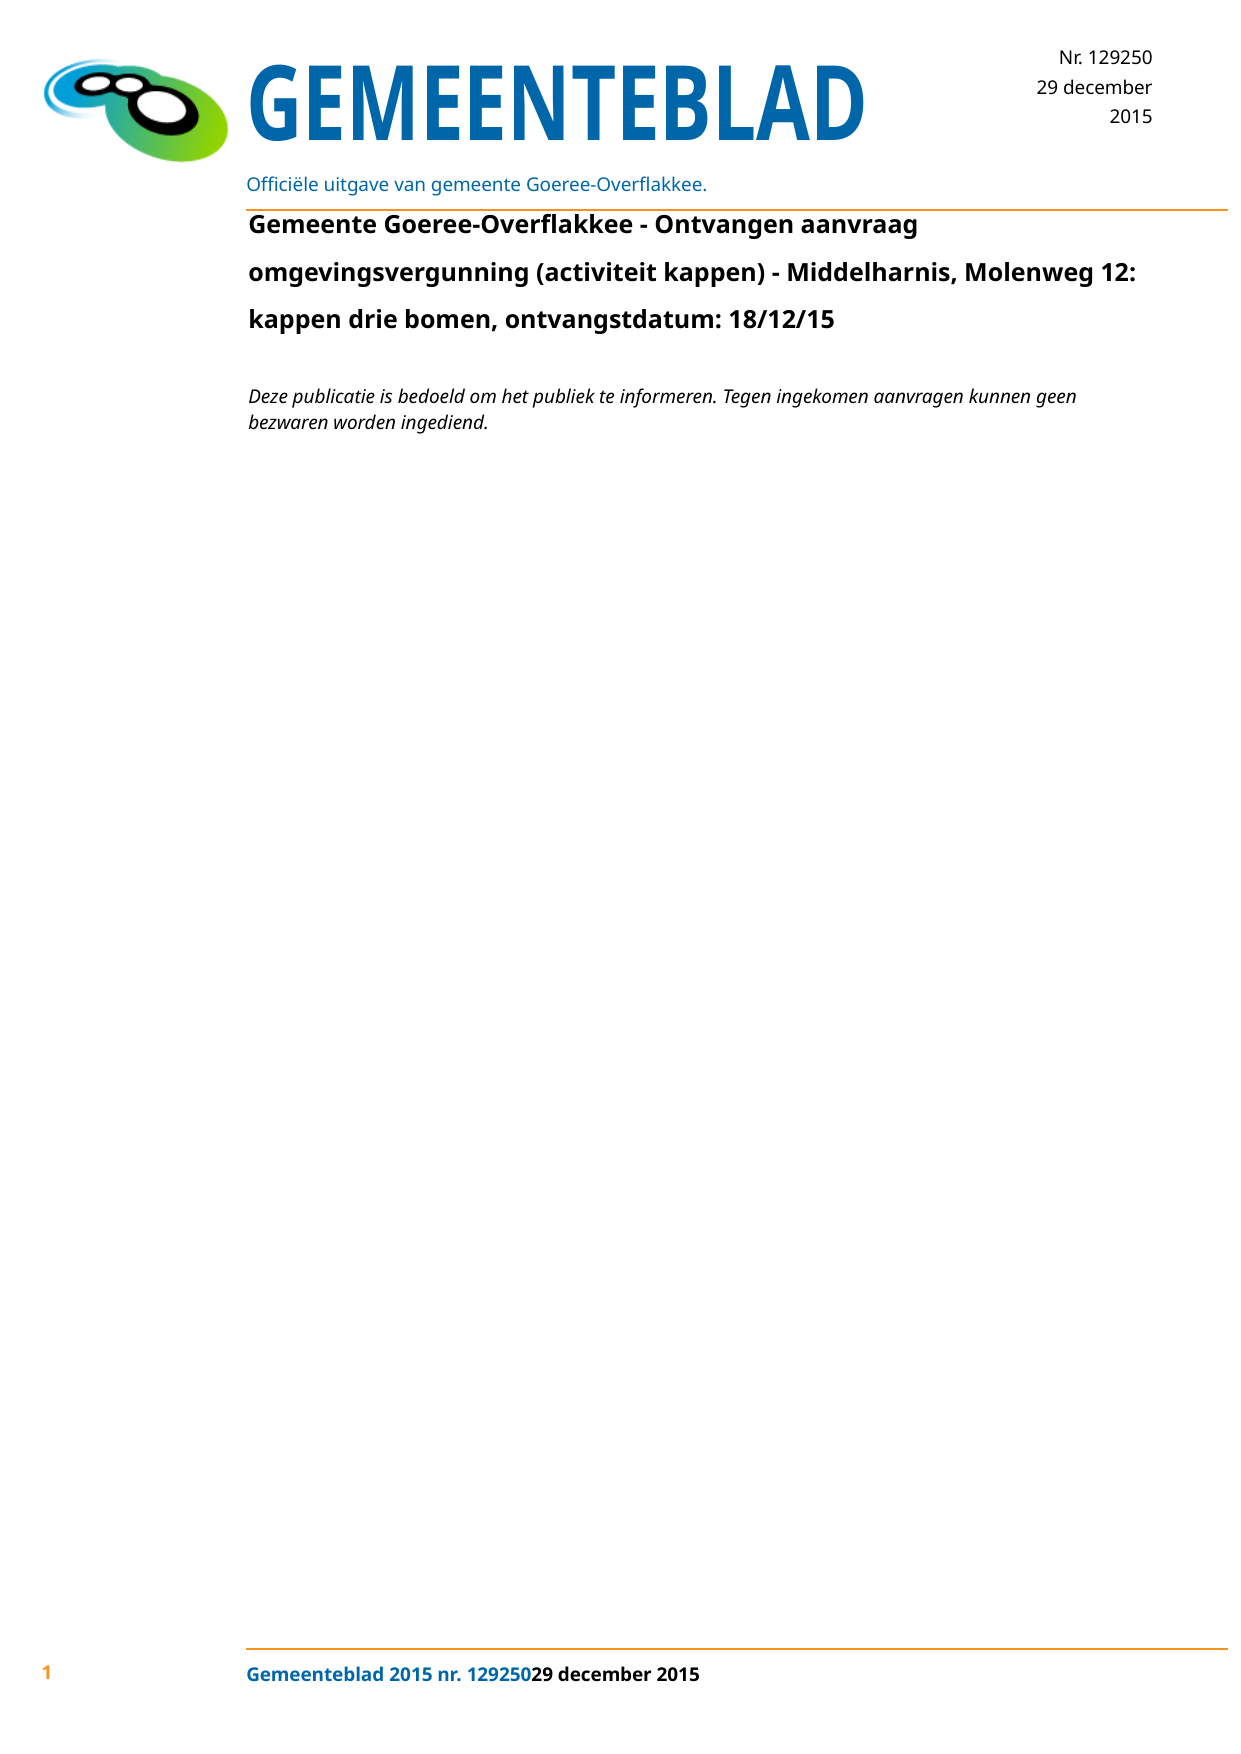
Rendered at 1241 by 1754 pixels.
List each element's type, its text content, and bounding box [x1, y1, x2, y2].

picture [41, 47, 231, 172]
text Gemeente Goeree-Overflakkee - Ontvangen aanvraag omgevingsvergunning (activiteit kappen) - Middelharnis, Molenweg 12: kappen drie bomen, ontvangstdatum: 18/12/15 [248, 211, 1152, 336]
text Deze publicatie is bedoeld om het publiek te informeren. Tegen ingekomen aanvragen kunnen geen bezwaren worden ingediend. [248, 384, 1152, 435]
